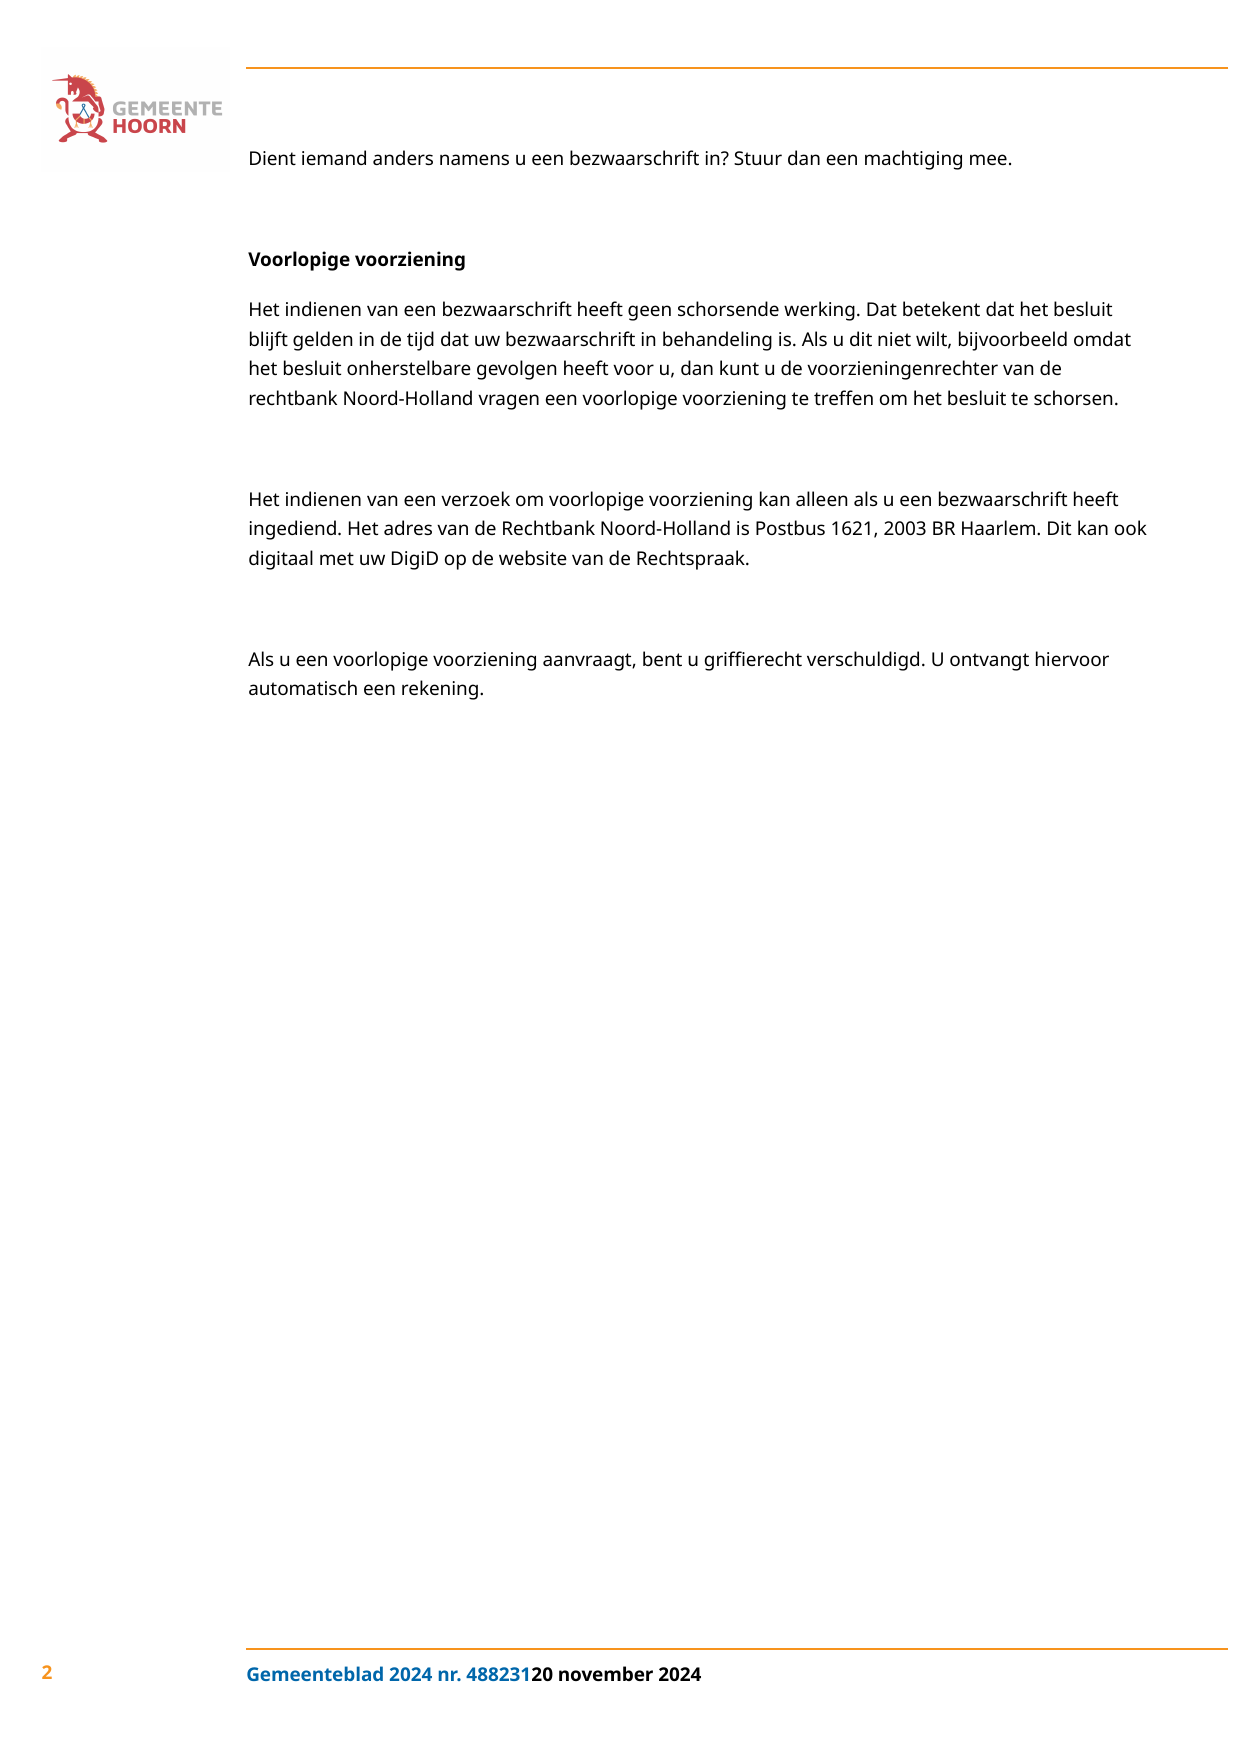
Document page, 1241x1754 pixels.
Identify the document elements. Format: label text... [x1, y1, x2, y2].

text Het indienen van een bezwaarschrift heeft geen schorsende werking. Dat betekent dat het besluit blijft gelden in de tijd dat uw bezwaarschrift in behandeling is. Als u dit niet wilt, bijvoorbeeld omdat het besluit onherstelbare gevolgen heeft voor u, dan kunt u de voorzieningenrechter van de rechtbank Noord-Holland vragen een voorlopige voorziening te treffen om het besluit te schorsen. [248, 296, 1152, 411]
text Voorlopige voorziening [248, 246, 1152, 272]
text Dient iemand anders namens u een bezwaarschrift in? Stuur dan een machtiging mee. [248, 145, 1152, 171]
text Als u een voorlopige voorziening aanvraagt, bent u griffierecht verschuldigd. U ontvangt hiervoor automatisch een rekening. [248, 646, 1152, 701]
picture [41, 47, 231, 172]
text Het indienen van een verzoek om voorlopige voorziening kan alleen als u een bezwaarschrift heeft ingediend. Het adres van de Rechtbank Noord-Holland is Postbus 1621, 2003 BR Haarlem. Dit kan ook digitaal met uw DigiD op de website van de Rechtspraak. [248, 486, 1152, 571]
